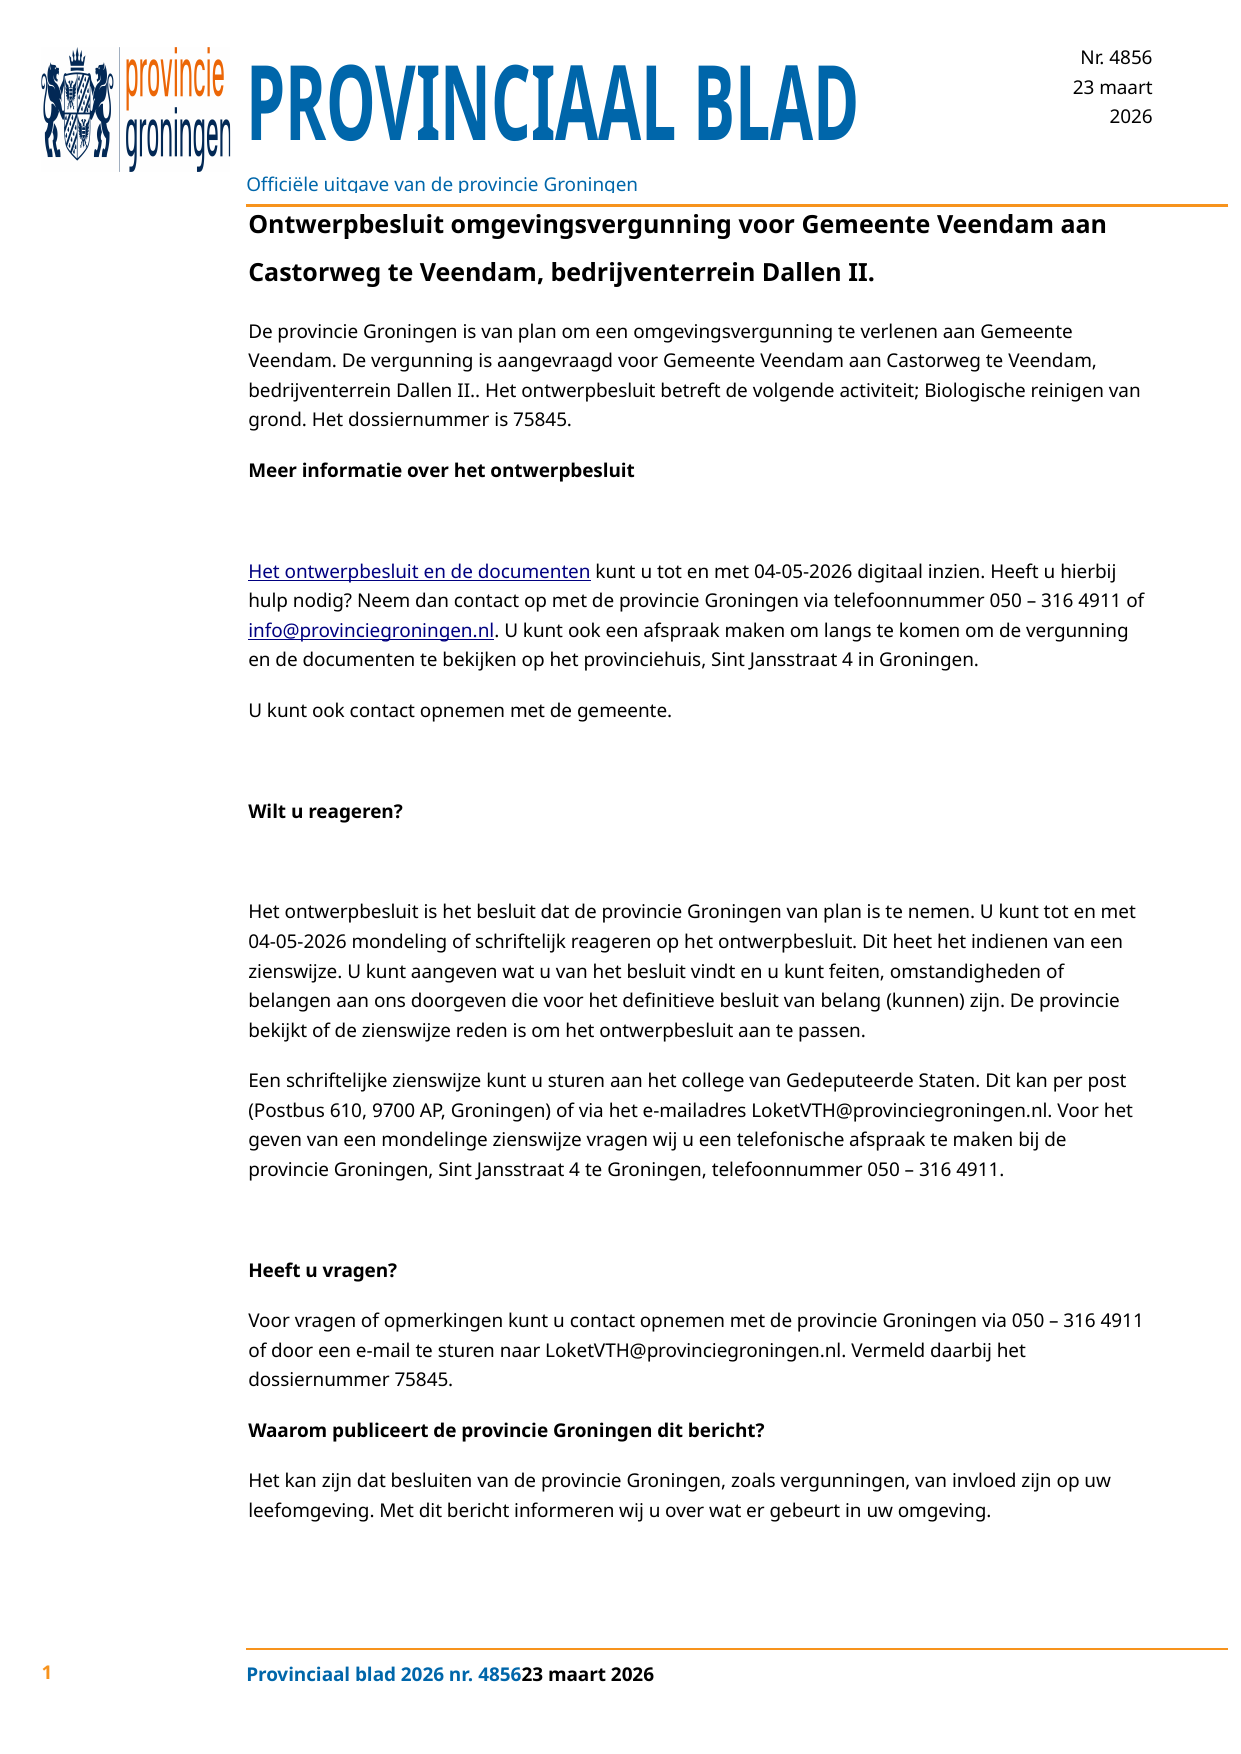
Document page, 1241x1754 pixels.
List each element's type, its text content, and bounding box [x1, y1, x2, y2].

text Heeft u vragen? [248, 1257, 1152, 1283]
text U kunt ook contact opnemen met de gemeente. [248, 697, 1152, 723]
text Een schriftelijke zienswijze kunt u sturen aan het college van Gedeputeerde Staten. Dit kan per post (Postbus 610, 9700 AP, Groningen) of via het e-mailadres LoketVTH@provinciegroningen.nl. Voor het geven van een mondelinge zienswijze vragen wij u een telefonische afspraak te maken bij de provincie Groningen, Sint Jansstraat 4 te Groningen, telefoonnummer 050 – 316 4911. [248, 1067, 1152, 1182]
text Wilt u reageren? [248, 798, 1152, 824]
text Ontwerpbesluit omgevingsvergunning voor Gemeente Veendam aan Castorweg te Veendam, bedrijventerrein Dallen II. [248, 207, 1152, 288]
text Waarom publiceert de provincie Groningen dit bericht? [248, 1417, 1152, 1443]
text Het ontwerpbesluit is het besluit dat de provincie Groningen van plan is te nemen. U kunt tot en met 04-05-2026 mondeling of schriftelijk reageren op het ontwerpbesluit. Dit heet het indienen van een zienswijze. U kunt aangeven wat u van het besluit vindt en u kunt feiten, omstandigheden of belangen aan ons doorgeven die voor het definitieve besluit van belang (kunnen) zijn. De provincie bekijkt of de zienswijze reden is om het ontwerpbesluit aan te passen. [248, 899, 1152, 1043]
text Het ontwerpbesluit en de documenten kunt u tot en met 04-05-2026 digitaal inzien. Heeft u hierbij hulp nodig? Neem dan contact op met de provincie Groningen via telefoonnummer 050 – 316 4911 of info@provinciegroningen.nl. U kunt ook een afspraak maken om langs te komen om de vergunning en de documenten te bekijken op het provinciehuis, Sint Jansstraat 4 in Groningen. [248, 558, 1152, 672]
text De provincie Groningen is van plan om een omgevingsvergunning te verlenen aan Gemeente Veendam. De vergunning is aangevraagd voor Gemeente Veendam aan Castorweg te Veendam, bedrijventerrein Dallen II.. Het ontwerpbesluit betreft de volgende activiteit; Biologische reinigen van grond. Het dossiernummer is 75845. [248, 318, 1152, 432]
picture [41, 47, 231, 172]
text Het kan zijn dat besluiten van de provincie Groningen, zoals vergunningen, van invloed zijn op uw leefomgeving. Met dit bericht informeren wij u over wat er gebeurt in uw omgeving. [248, 1467, 1152, 1523]
text Voor vragen of opmerkingen kunt u contact opnemen met de provincie Groningen via 050 – 316 4911 of door een e-mail te sturen naar LoketVTH@provinciegroningen.nl. Vermeld daarbij het dossiernummer 75845. [248, 1307, 1152, 1392]
text Meer informatie over het ontwerpbesluit [248, 457, 1152, 483]
